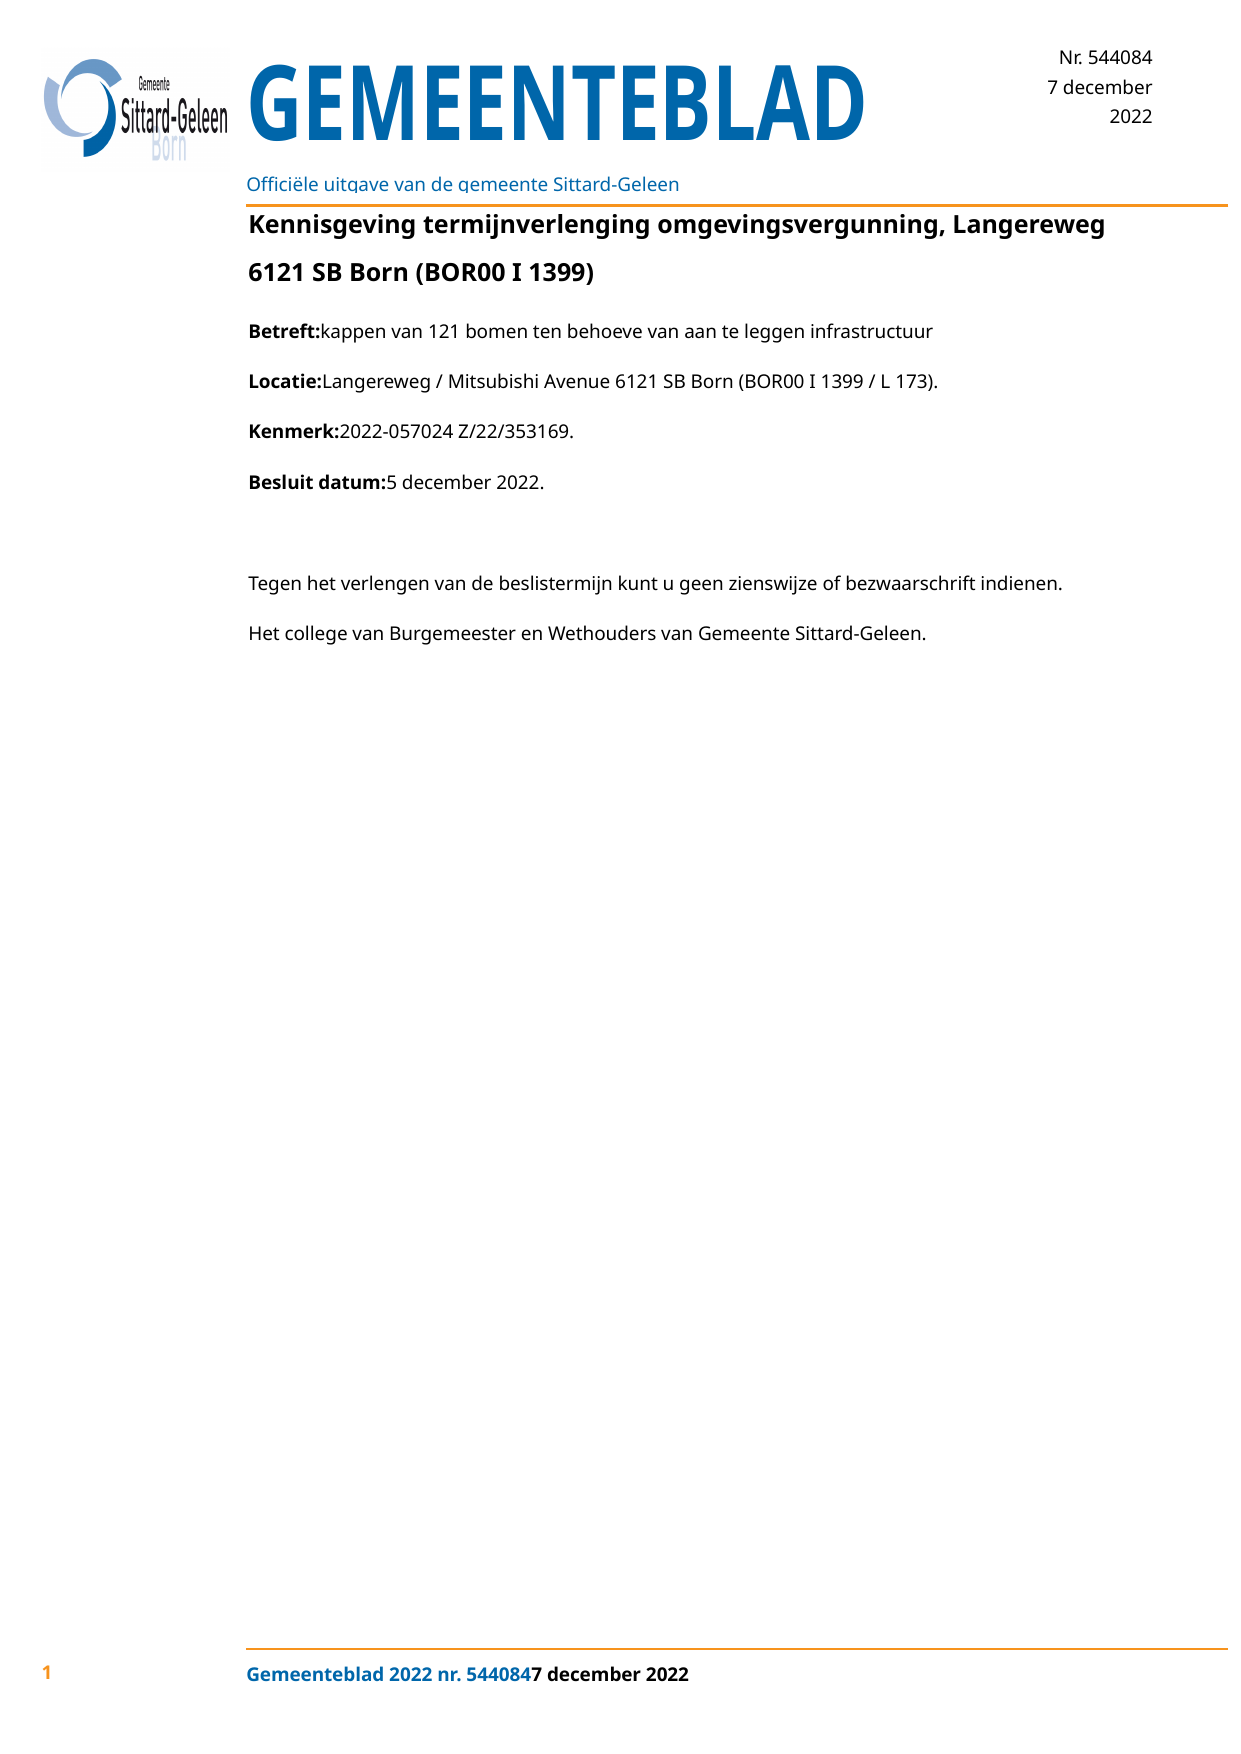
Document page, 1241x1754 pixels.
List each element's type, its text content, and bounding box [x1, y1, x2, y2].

text Kenmerk:2022-057024 Z/22/353169. [248, 419, 1152, 444]
text Betreft:kappen van 121 bomen ten behoeve van aan te leggen infrastructuur [248, 318, 1152, 344]
picture [41, 47, 231, 172]
text Kennisgeving termijnverlenging omgevingsvergunning, Langereweg 6121 SB Born (BOR00 I 1399) [248, 207, 1152, 288]
text Het college van Burgemeester en Wethouders van Gemeente Sittard-Geleen. [248, 620, 1152, 646]
text Besluit datum:5 december 2022. [248, 469, 1152, 495]
text Locatie:Langereweg / Mitsubishi Avenue 6121 SB Born (BOR00 I 1399 / L 173). [248, 368, 1152, 394]
text Tegen het verlengen van de beslistermijn kunt u geen zienswijze of bezwaarschrift indienen. [248, 570, 1152, 596]
